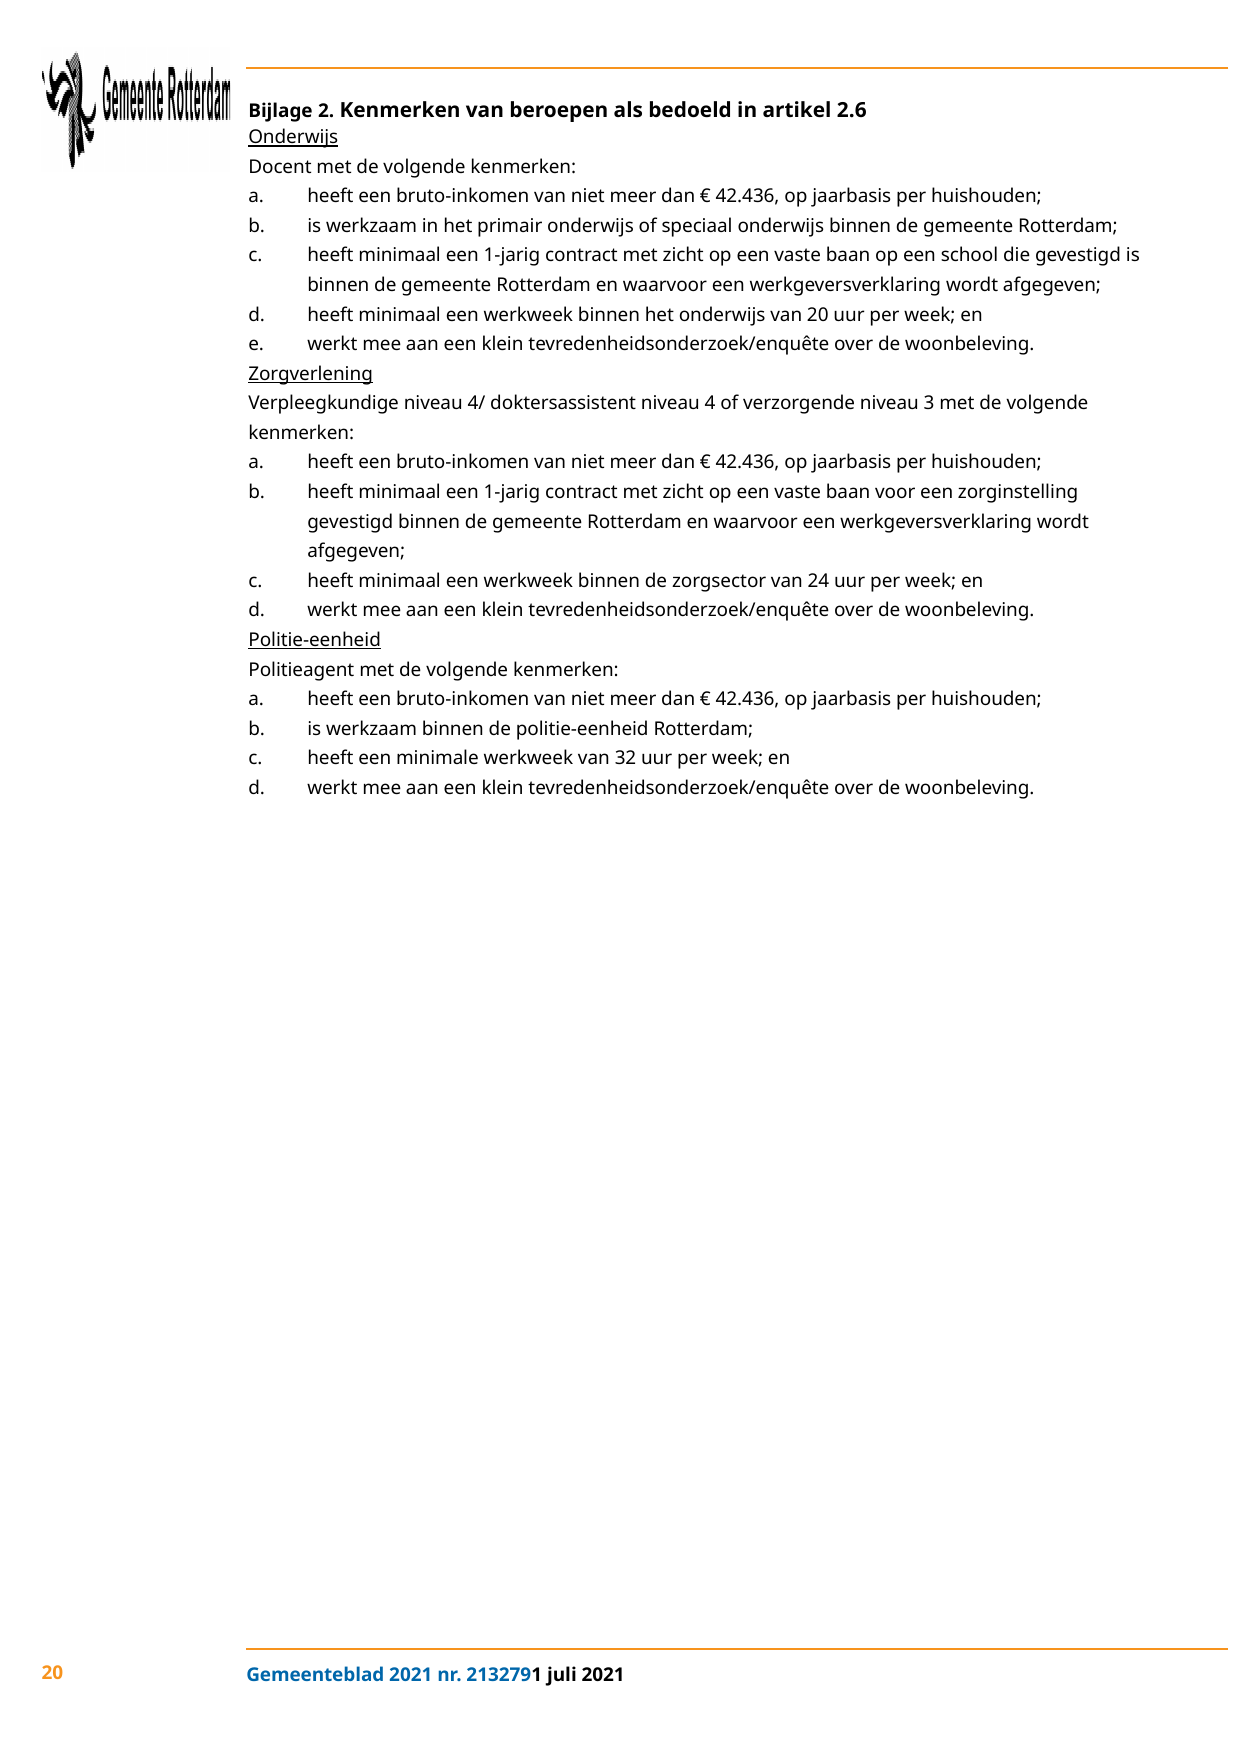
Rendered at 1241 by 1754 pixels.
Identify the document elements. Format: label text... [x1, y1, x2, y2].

list heeft minimaal een 1-jarig contract met zicht op een vaste baan op een school die gevestigd is binnen de gemeente Rotterdam en waarvoor een werkgeversverklaring wordt afgegeven; [248, 242, 1152, 297]
picture [41, 47, 231, 172]
list heeft een bruto-inkomen van niet meer dan € 42.436, op jaarbasis per huishouden; [248, 182, 1152, 208]
text Verpleegkundige niveau 4/ doktersassistent niveau 4 of verzorgende niveau 3 met de volgende kenmerken: [248, 389, 1152, 445]
text Politieagent met de volgende kenmerken: [248, 656, 1152, 682]
text Bijlage 2. Kenmerken van beroepen als bedoeld in artikel 2.6 [248, 95, 1152, 123]
list heeft minimaal een werkweek binnen de zorgsector van 24 uur per week; en [248, 567, 1152, 593]
list heeft minimaal een 1-jarig contract met zicht op een vaste baan voor een zorginstelling gevestigd binnen de gemeente Rotterdam en waarvoor een werkgeversverklaring wordt afgegeven; [248, 478, 1152, 563]
list heeft een bruto-inkomen van niet meer dan € 42.436, op jaarbasis per huishouden; [248, 449, 1152, 474]
list is werkzaam binnen de politie-eenheid Rotterdam; [248, 715, 1152, 741]
list heeft minimaal een werkweek binnen het onderwijs van 20 uur per week; en [248, 301, 1152, 327]
text Politie-eenheid [248, 626, 1152, 652]
list werkt mee aan een klein tevredenheidsonderzoek/enquête over de woonbeleving. [248, 330, 1152, 356]
text Docent met de volgende kenmerken: [248, 153, 1152, 179]
list is werkzaam in het primair onderwijs of speciaal onderwijs binnen de gemeente Rotterdam; [248, 212, 1152, 238]
text Zorgverlening [248, 360, 1152, 386]
list heeft een minimale werkweek van 32 uur per week; en [248, 744, 1152, 770]
list heeft een bruto-inkomen van niet meer dan € 42.436, op jaarbasis per huishouden; [248, 685, 1152, 711]
list werkt mee aan een klein tevredenheidsonderzoek/enquête over de woonbeleving. [248, 597, 1152, 622]
list werkt mee aan een klein tevredenheidsonderzoek/enquête over de woonbeleving. [248, 774, 1152, 800]
text Onderwijs [248, 123, 1152, 149]
